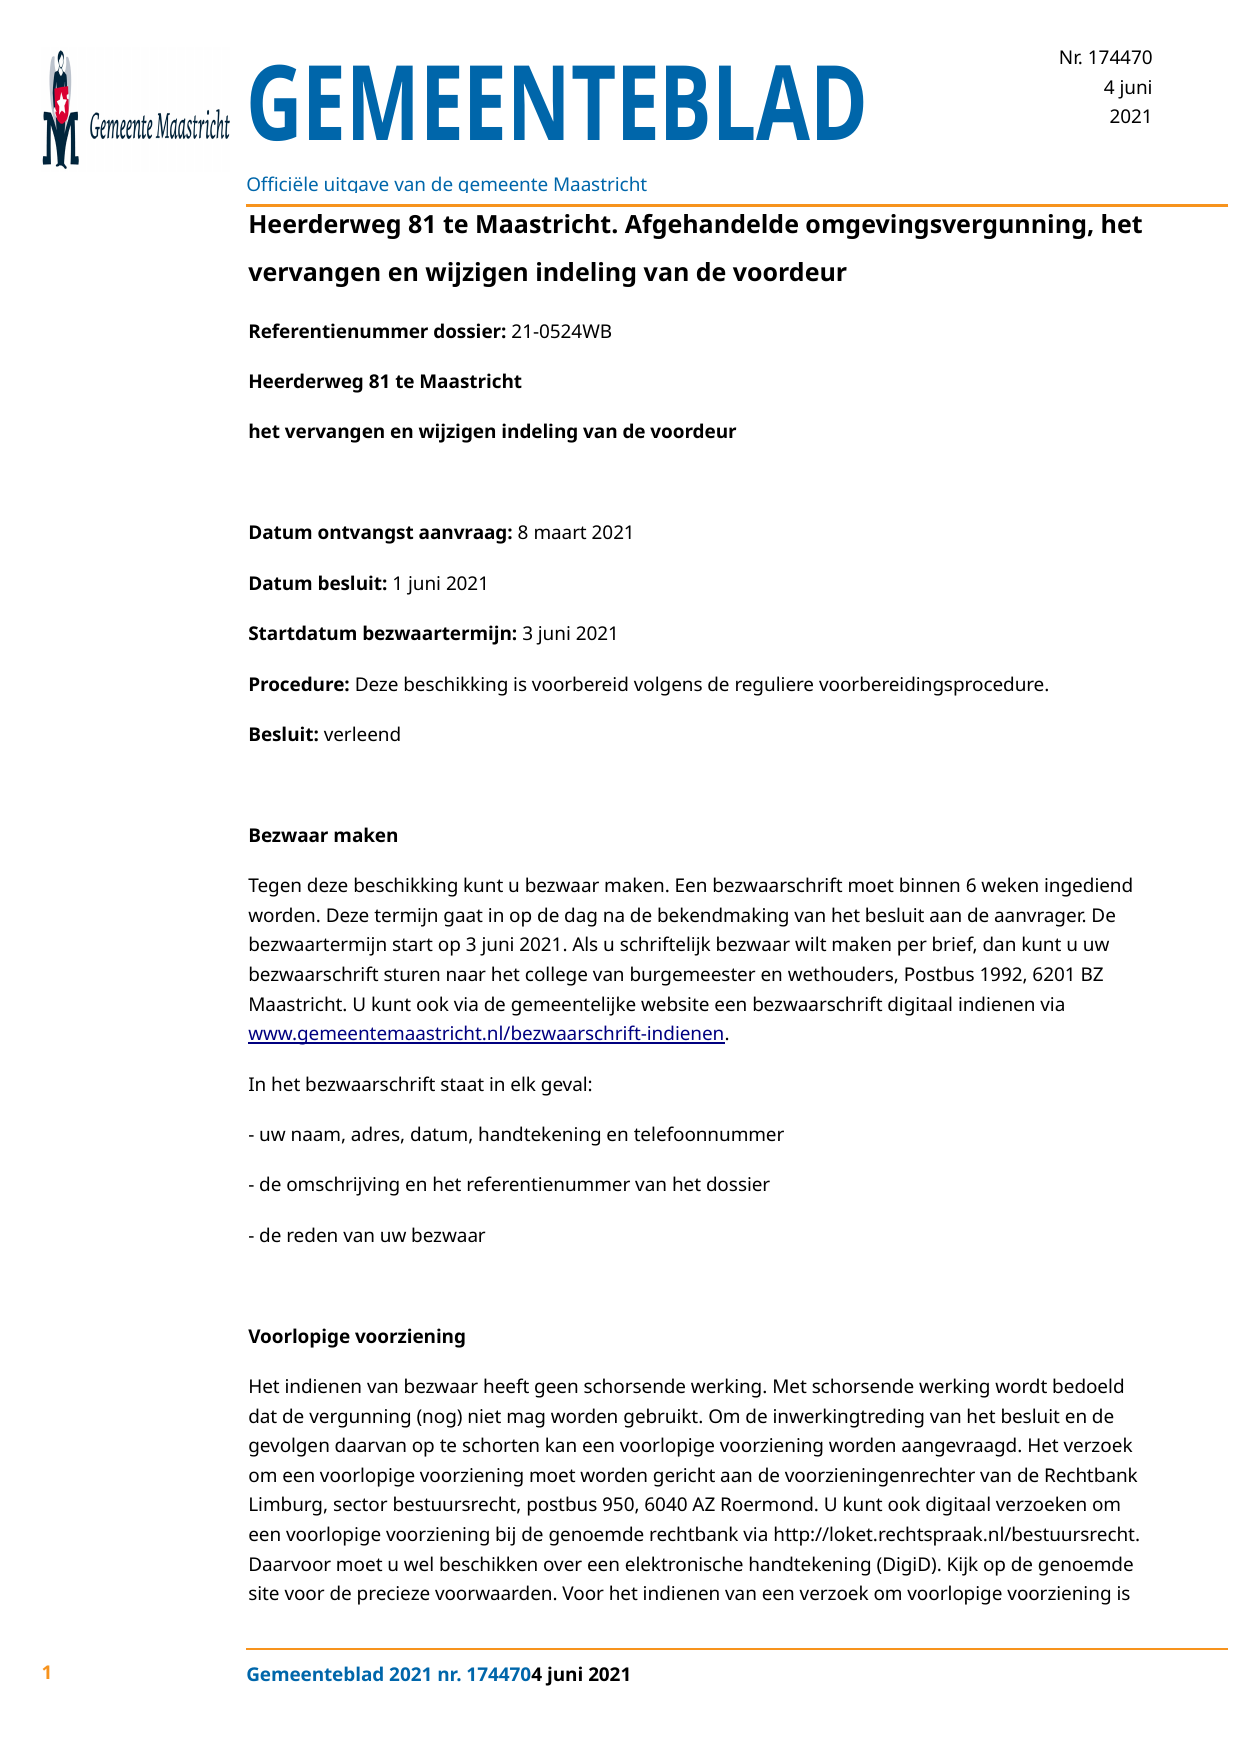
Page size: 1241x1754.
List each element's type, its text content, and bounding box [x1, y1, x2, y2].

text Referentienummer dossier: 21-0524WB [248, 318, 1152, 344]
text - de omschrijving en het referentienummer van het dossier [248, 1172, 1152, 1197]
text Tegen deze beschikking kunt u bezwaar maken. Een bezwaarschrift moet binnen 6 weken ingediend worden. Deze termijn gaat in op de dag na de bekendmaking van het besluit aan de aanvrager. De bezwaartermijn start op 3 juni 2021. Als u schriftelijk bezwaar wilt maken per brief, dan kunt u uw bezwaarschrift sturen naar het college van burgemeester en wethouders, Postbus 1992, 6201 BZ Maastricht. U kunt ook via de gemeentelijke website een bezwaarschrift digitaal indienen via www.gemeentemaastricht.nl/bezwaarschrift-indienen. [248, 872, 1152, 1046]
text Het indienen van bezwaar heeft geen schorsende werking. Met schorsende werking wordt bedoeld dat de vergunning (nog) niet mag worden gebruikt. Om de inwerkingtreding van het besluit en de gevolgen daarvan op te schorten kan een voorlopige voorziening worden aangevraagd. Het verzoek om een voorlopige voorziening moet worden gericht aan de voorzieningenrechter van de Rechtbank Limburg, sector bestuursrecht, postbus 950, 6040 AZ Roermond. U kunt ook digitaal verzoeken om een voorlopige voorziening bij de genoemde rechtbank via http://loket.rechtspraak.nl/bestuursrecht. Daarvoor moet u wel beschikken over een elektronische handtekening (DigiD). Kijk op de genoemde site voor de precieze voorwaarden. Voor het indienen van een verzoek om voorlopige voorziening is [248, 1373, 1152, 1606]
text Heerderweg 81 te Maastricht. Afgehandelde omgevingsvergunning, het vervangen en wijzigen indeling van de voordeur [248, 207, 1152, 288]
text Voorlopige voorziening [248, 1323, 1152, 1349]
text Startdatum bezwaartermijn: 3 juni 2021 [248, 620, 1152, 646]
text Procedure: Deze beschikking is voorbereid volgens de reguliere voorbereidingsprocedure. [248, 671, 1152, 697]
text het vervangen en wijzigen indeling van de voordeur [248, 419, 1152, 444]
picture [41, 47, 231, 172]
text Besluit: verleend [248, 721, 1152, 747]
text - de reden van uw bezwaar [248, 1222, 1152, 1248]
text Datum ontvangst aanvraag: 8 maart 2021 [248, 519, 1152, 545]
text Heerderweg 81 te Maastricht [248, 368, 1152, 394]
text - uw naam, adres, datum, handtekening en telefoonnummer [248, 1121, 1152, 1147]
text Bezwaar maken [248, 822, 1152, 848]
text Datum besluit: 1 juni 2021 [248, 570, 1152, 596]
text In het bezwaarschrift staat in elk geval: [248, 1071, 1152, 1097]
